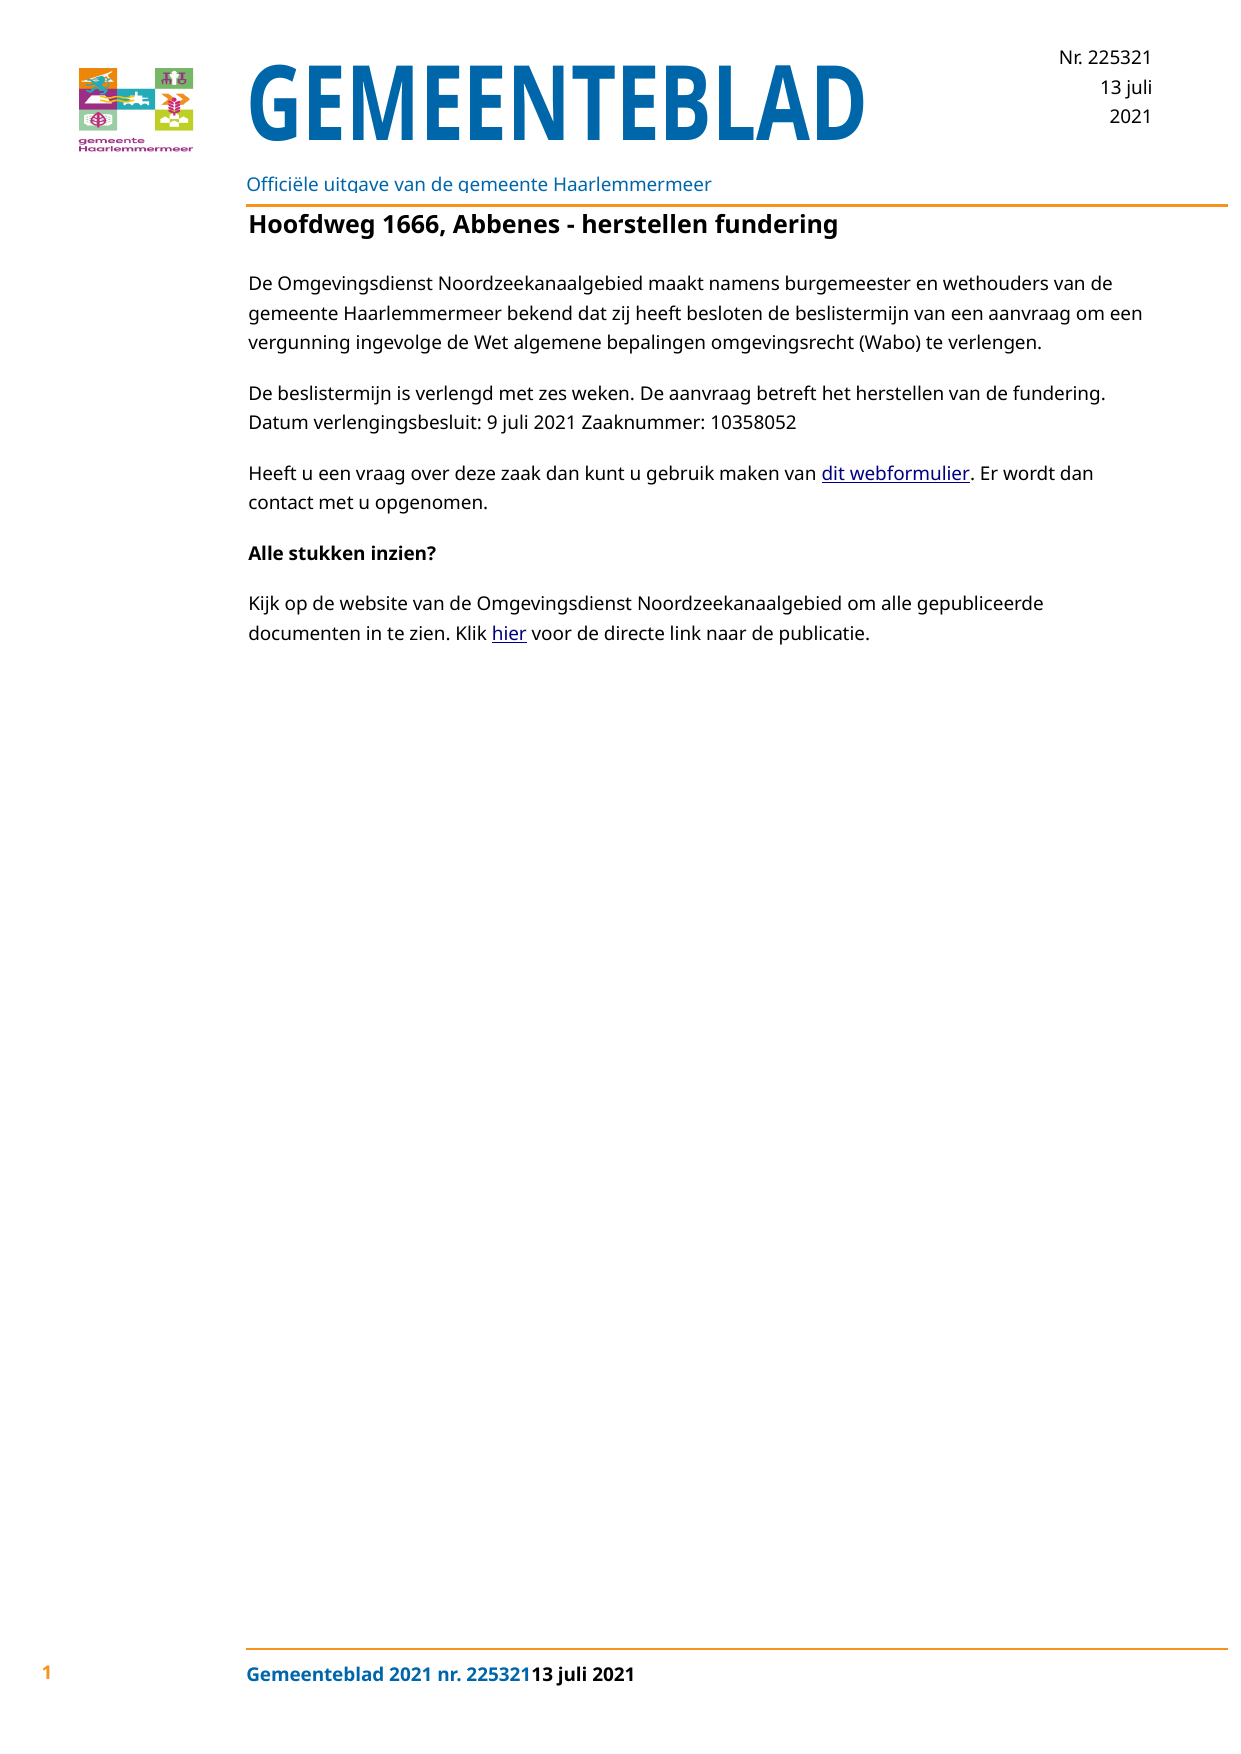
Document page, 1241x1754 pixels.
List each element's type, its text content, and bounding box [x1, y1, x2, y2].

text De beslistermijn is verlengd met zes weken. De aanvraag betreft het herstellen van de fundering. Datum verlengingsbesluit: 9 juli 2021 Zaaknummer: 10358052 [248, 380, 1152, 435]
text Heeft u een vraag over deze zaak dan kunt u gebruik maken van dit webformulier. Er wordt dan contact met u opgenomen. [248, 460, 1152, 515]
picture [41, 47, 231, 172]
text De Omgevingsdienst Noordzeekanaalgebied maakt namens burgemeester en wethouders van de gemeente Haarlemmermeer bekend dat zij heeft besloten de beslistermijn van een aanvraag om een vergunning ingevolge de Wet algemene bepalingen omgevingsrecht (Wabo) te verlengen. [248, 270, 1152, 355]
text Alle stukken inzien? [248, 540, 1152, 566]
text Hoofdweg 1666, Abbenes - herstellen fundering [248, 207, 1152, 241]
text Kijk op de website van de Omgevingsdienst Noordzeekanaalgebied om alle gepubliceerde documenten in te zien. Klik hier voor de directe link naar de publicatie. [248, 590, 1152, 646]
